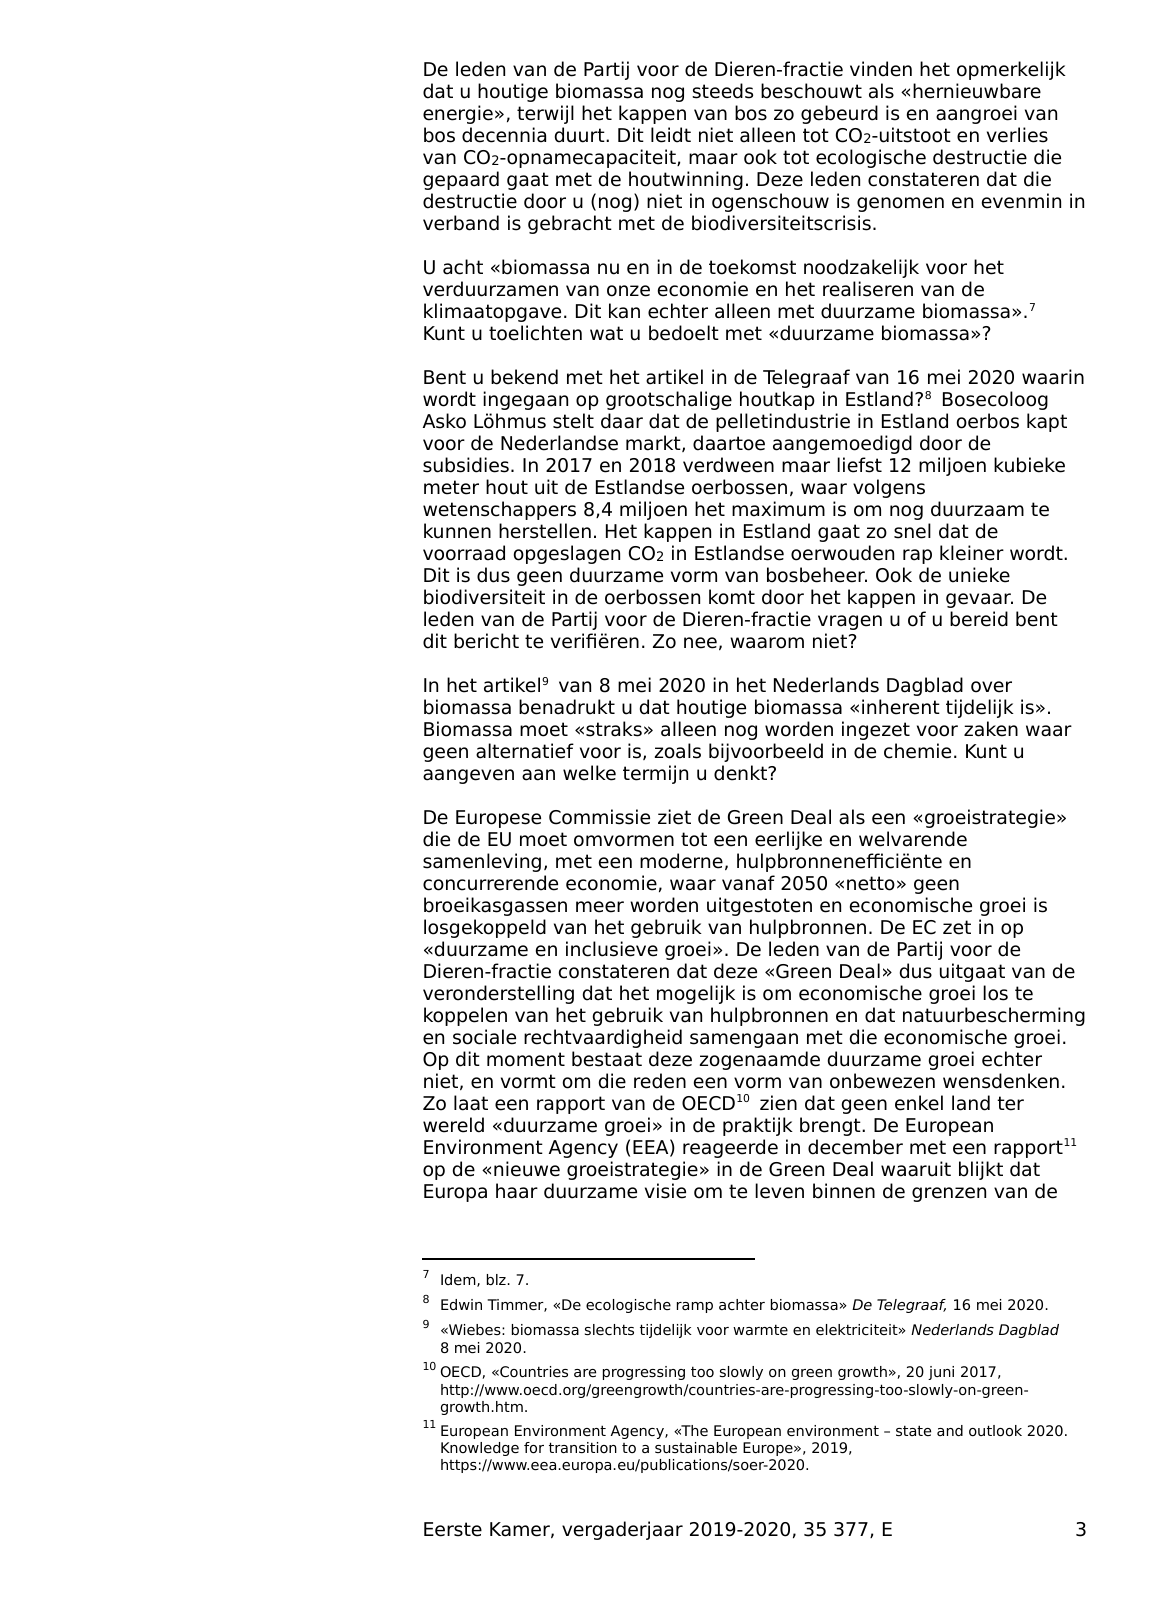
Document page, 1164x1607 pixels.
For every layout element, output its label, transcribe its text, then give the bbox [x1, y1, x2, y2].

text «Wiebes: biomassa slechts tijdelijk voor warmte en elektriciteit» Nederlands Dagblad 8 mei 2020. [422, 1318, 1087, 1357]
text Op dit moment bestaat deze zogenaamde duurzame groei echter niet, en vormt om die reden een vorm van onbewezen wensdenken. Zo laat een rapport van de OECD zien dat geen enkel land ter wereld «duurzame groei» in de praktijk brengt. De European Environment Agency (EEA) reageerde in december met een rapport op de «nieuwe groeistrategie» in de Green Deal waaruit blijkt dat Europa haar duurzame visie om te leven binnen de grenzen van de [422, 1049, 1087, 1203]
text In het artikel van 8 mei 2020 in het Nederlands Dagblad over biomassa benadrukt u dat houtige biomassa «inherent tijdelijk is». Biomassa moet «straks» alleen nog worden ingezet voor zaken waar geen alternatief voor is, zoals bijvoorbeeld in de chemie. Kunt u aangeven aan welke termijn u denkt? [422, 675, 1087, 785]
text De Europese Commissie ziet de Green Deal als een «groeistrategie» die de EU moet omvormen tot een eerlijke en welvarende samenleving, met een moderne, hulpbronnenefficiënte en concurrerende economie, waar vanaf 2050 «netto» geen broeikasgassen meer worden uitgestoten en economische groei is losgekoppeld van het gebruik van hulpbronnen. De EC zet in op «duurzame en inclusieve groei». De leden van de Partij voor de Dieren-fractie constateren dat deze «Green Deal» dus uitgaat van de veronderstelling dat het mogelijk is om economische groei los te koppelen van het gebruik van hulpbronnen en dat natuurbescherming en sociale rechtvaardigheid samengaan met die economische groei. [422, 807, 1087, 1049]
text Bent u bekend met het artikel in de Telegraaf van 16 mei 2020 waarin wordt ingegaan op grootschalige houtkap in Estland? Bosecoloog Asko Löhmus stelt daar dat de pelletindustrie in Estland oerbos kapt voor de Nederlandse markt, daartoe aangemoedigd door de subsidies. In 2017 en 2018 verdween maar liefst 12 miljoen kubieke meter hout uit de Estlandse oerbossen, waar volgens wetenschappers 8,4 miljoen het maximum is om nog duurzaam te kunnen herstellen. Het kappen in Estland gaat zo snel dat de voorraad opgeslagen CO2 in Estlandse oerwouden rap kleiner wordt. Dit is dus geen duurzame vorm van bosbeheer. Ook de unieke biodiversiteit in de oerbossen komt door het kappen in gevaar. De leden van de Partij voor de Dieren-fractie vragen u of u bereid bent dit bericht te verifiëren. Zo nee, waarom niet? [422, 367, 1087, 653]
text Edwin Timmer, «De ecologische ramp achter biomassa» De Telegraaf, 16 mei 2020. [422, 1293, 1087, 1315]
text OECD, «Countries are progressing too slowly on green growth», 20 juni 2017, http://www.oecd.org/greengrowth/countries-are-progressing-too-slowly-on-green-growth.htm. [422, 1360, 1087, 1416]
text De leden van de Partij voor de Dieren-fractie vinden het opmerkelijk dat u houtige biomassa nog steeds beschouwt als «hernieuwbare energie», terwijl het kappen van bos zo gebeurd is en aangroei van bos decennia duurt. Dit leidt niet alleen tot CO2-uitstoot en verlies van CO2-opnamecapaciteit, maar ook tot ecologische destructie die gepaard gaat met de houtwinning. Deze leden constateren dat die destructie door u (nog) niet in ogenschouw is genomen en evenmin in verband is gebracht met de biodiversiteitscrisis. [422, 59, 1087, 235]
text U acht «biomassa nu en in de toekomst noodzakelijk voor het verduurzamen van onze economie en het realiseren van de klimaatopgave. Dit kan echter alleen met duurzame biomassa». Kunt u toelichten wat u bedoelt met «duurzame biomassa»? [422, 257, 1087, 345]
text European Environment Agency, «The European environment – state and outlook 2020. Knowledge for transition to a sustainable Europe», 2019, https://www.eea.europa.eu/publications/soer-2020. [422, 1418, 1087, 1474]
text Idem, blz. 7. [422, 1268, 1087, 1290]
